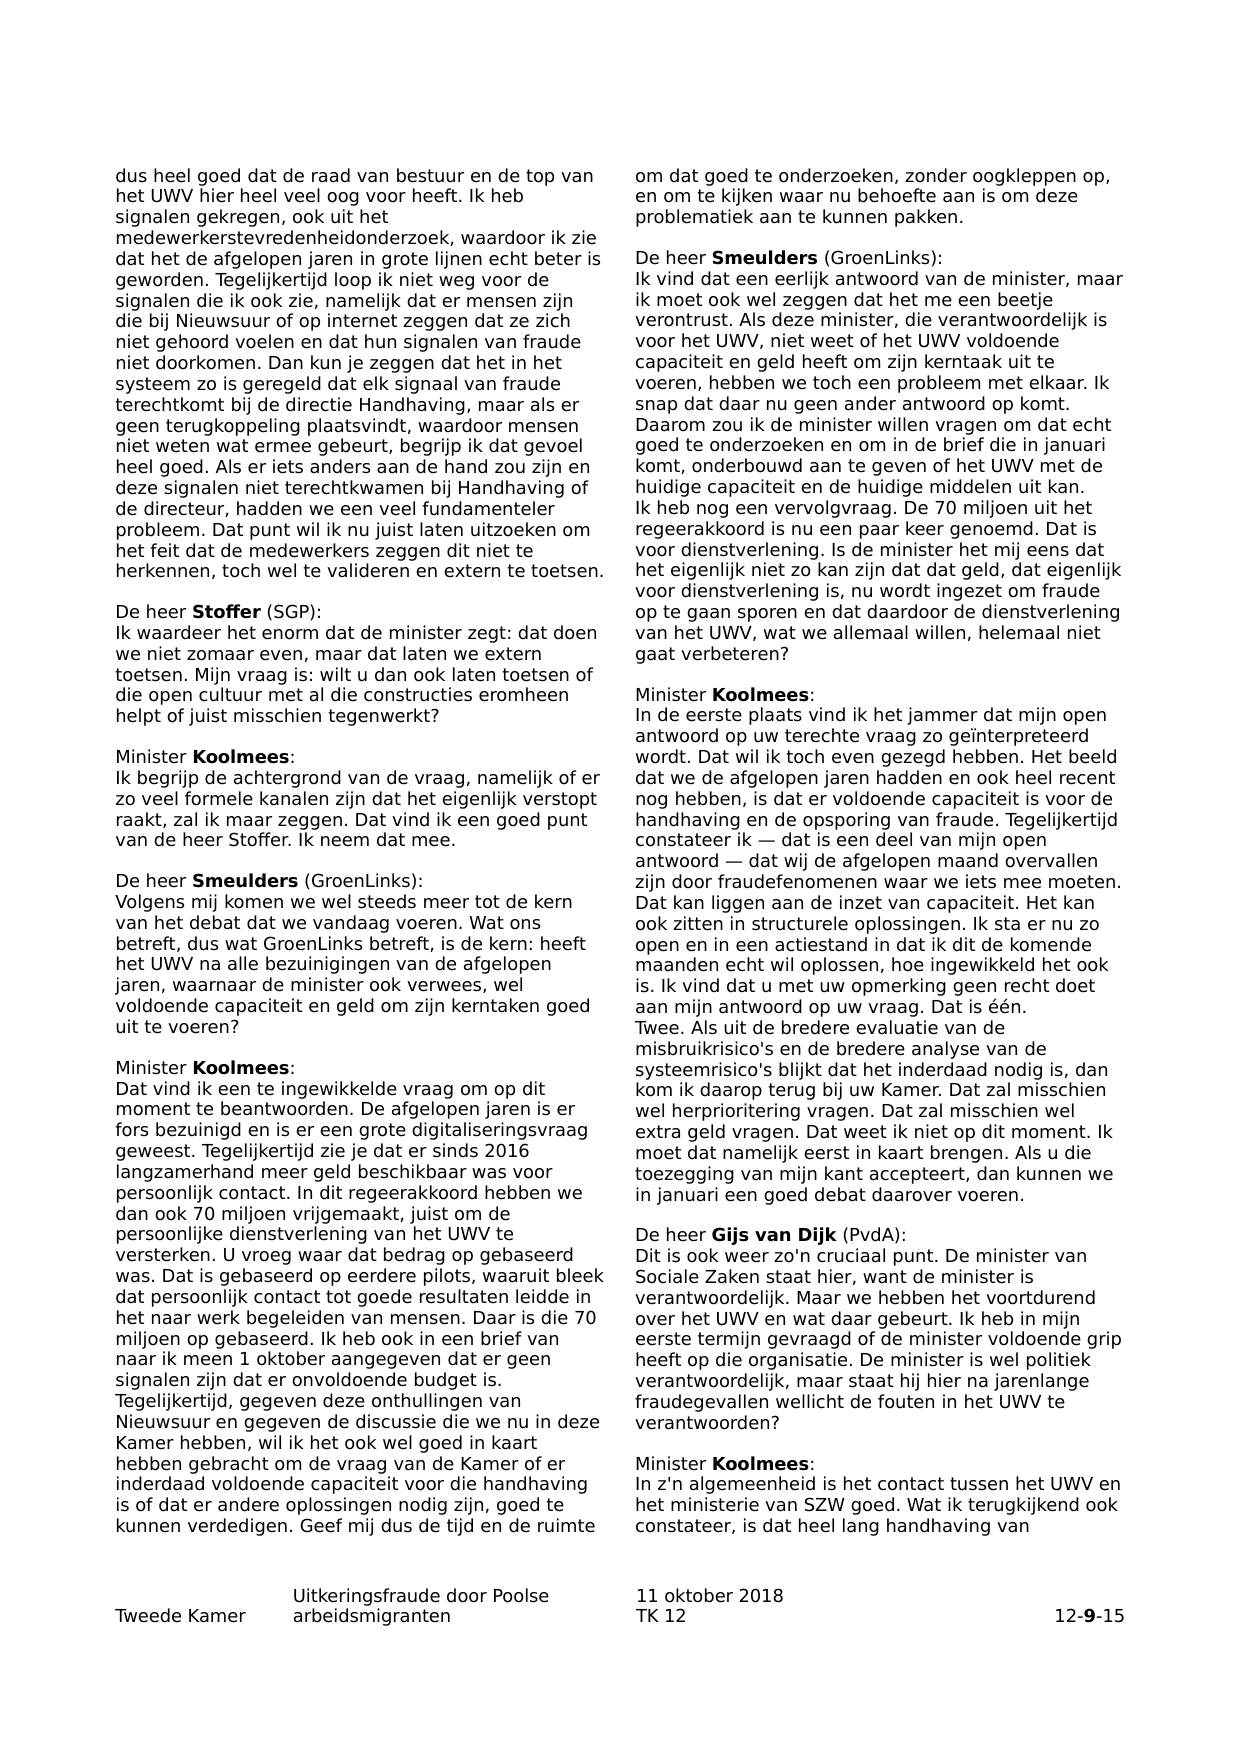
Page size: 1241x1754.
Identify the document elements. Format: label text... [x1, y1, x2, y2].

text De heer Gijs van Dijk (PvdA): [635, 1225, 1125, 1246]
text De heer Stoffer (SGP): [115, 602, 605, 623]
text Twee. Als uit de bredere evaluatie van de misbruikrisico's en de bredere analyse van de systeemrisico's blijkt dat het inderdaad nodig is, dan kom ik daarop terug bij uw Kamer. Dat zal misschien wel herprioritering vragen. Dat zal misschien wel extra geld vragen. Dat weet ik niet op dit moment. Ik moet dat namelijk eerst in kaart brengen. Als u die toezegging van mijn kant accepteert, dan kunnen we in januari een goed debat daarover voeren. [635, 1018, 1125, 1205]
text De heer Smeulders (GroenLinks): [115, 871, 605, 892]
text In de eerste plaats vind ik het jammer dat mijn open antwoord op uw terechte vraag zo geïnterpreteerd wordt. Dat wil ik toch even gezegd hebben. Het beeld dat we de afgelopen jaren hadden en ook heel recent nog hebben, is dat er voldoende capaciteit is voor de handhaving en de opsporing van fraude. Tegelijkertijd constateer ik — dat is een deel van mijn open antwoord — dat wij de afgelopen maand overvallen zijn door fraudefenomenen waar we iets mee moeten. Dat kan liggen aan de inzet van capaciteit. Het kan ook zitten in structurele oplossingen. Ik sta er nu zo open en in een actiestand in dat ik dit de komende maanden echt wil oplossen, hoe ingewikkeld het ook is. Ik vind dat u met uw opmerking geen recht doet aan mijn antwoord op uw vraag. Dat is één. [635, 705, 1125, 1018]
text In z'n algemeenheid is het contact tussen het UWV en het ministerie van SZW goed. Wat ik terugkijkend ook constateer, is dat heel lang handhaving van [635, 1474, 1125, 1537]
text dus heel goed dat de raad van bestuur en de top van het UWV hier heel veel oog voor heeft. Ik heb signalen gekregen, ook uit het medewerkerstevredenheidonderzoek, waardoor ik zie dat het de afgelopen jaren in grote lijnen echt beter is geworden. Tegelijkertijd loop ik niet weg voor de signalen die ik ook zie, namelijk dat er mensen zijn die bij Nieuwsuur of op internet zeggen dat ze zich niet gehoord voelen en dat hun signalen van fraude niet doorkomen. Dan kun je zeggen dat het in het systeem zo is geregeld dat elk signaal van fraude terechtkomt bij de directie Handhaving, maar als er geen terugkoppeling plaatsvindt, waardoor mensen niet weten wat ermee gebeurt, begrijp ik dat gevoel heel goed. Als er iets anders aan de hand zou zijn en deze signalen niet terechtkwamen bij Handhaving of de directeur, hadden we een veel fundamenteler probleem. Dat punt wil ik nu juist laten uitzoeken om het feit dat de medewerkers zeggen dit niet te herkennen, toch wel te valideren en extern te toetsen. [115, 165, 605, 582]
text Ik begrijp de achtergrond van de vraag, namelijk of er zo veel formele kanalen zijn dat het eigenlijk verstopt raakt, zal ik maar zeggen. Dat vind ik een goed punt van de heer Stoffer. Ik neem dat mee. [115, 768, 605, 851]
text Minister Koolmees: [635, 684, 1125, 705]
text Volgens mij komen we wel steeds meer tot de kern van het debat dat we vandaag voeren. Wat ons betreft, dus wat GroenLinks betreft, is de kern: heeft het UWV na alle bezuinigingen van de afgelopen jaren, waarnaar de minister ook verwees, wel voldoende capaciteit en geld om zijn kerntaken goed uit te voeren? [115, 892, 605, 1037]
text Ik waardeer het enorm dat de minister zegt: dat doen we niet zomaar even, maar dat laten we extern toetsen. Mijn vraag is: wilt u dan ook laten toetsen of die open cultuur met al die constructies eromheen helpt of juist misschien tegenwerkt? [115, 623, 605, 727]
text Ik vind dat een eerlijk antwoord van de minister, maar ik moet ook wel zeggen dat het me een beetje verontrust. Als deze minister, die verantwoordelijk is voor het UWV, niet weet of het UWV voldoende capaciteit en geld heeft om zijn kerntaak uit te voeren, hebben we toch een probleem met elkaar. Ik snap dat daar nu geen ander antwoord op komt. Daarom zou ik de minister willen vragen om dat echt goed te onderzoeken en om in de brief die in januari komt, onderbouwd aan te geven of het UWV met de huidige capaciteit en de huidige middelen uit kan. [635, 268, 1125, 498]
text De heer Smeulders (GroenLinks): [635, 248, 1125, 268]
text Minister Koolmees: [115, 747, 605, 768]
text Minister Koolmees: [635, 1453, 1125, 1474]
text om dat goed te onderzoeken, zonder oogkleppen op, en om te kijken waar nu behoefte aan is om deze problematiek aan te kunnen pakken. [635, 165, 1125, 228]
text Ik heb nog een vervolgvraag. De 70 miljoen uit het regeerakkoord is nu een paar keer genoemd. Dat is voor dienstverlening. Is de minister het mij eens dat het eigenlijk niet zo kan zijn dat dat geld, dat eigenlijk voor dienstverlening is, nu wordt ingezet om fraude op te gaan sporen en dat daardoor de dienstverlening van het UWV, wat we allemaal willen, helemaal niet gaat verbeteren? [635, 498, 1125, 664]
text Minister Koolmees: [115, 1057, 605, 1078]
text Dat vind ik een te ingewikkelde vraag om op dit moment te beantwoorden. De afgelopen jaren is er fors bezuinigd en is er een grote digitaliseringsvraag geweest. Tegelijkertijd zie je dat er sinds 2016 langzamerhand meer geld beschikbaar was voor persoonlijk contact. In dit regeerakkoord hebben we dan ook 70 miljoen vrijgemaakt, juist om de persoonlijke dienstverlening van het UWV te versterken. U vroeg waar dat bedrag op gebaseerd was. Dat is gebaseerd op eerdere pilots, waaruit bleek dat persoonlijk contact tot goede resultaten leidde in het naar werk begeleiden van mensen. Daar is die 70 miljoen op gebaseerd. Ik heb ook in een brief van naar ik meen 1 oktober aangegeven dat er geen signalen zijn dat er onvoldoende budget is. [115, 1078, 605, 1391]
text Tegelijkertijd, gegeven deze onthullingen van Nieuwsuur en gegeven de discussie die we nu in deze Kamer hebben, wil ik het ook wel goed in kaart hebben gebracht om de vraag van de Kamer of er inderdaad voldoende capaciteit voor die handhaving is of dat er andere oplossingen nodig zijn, goed te kunnen verdedigen. Geef mij dus de tijd en de ruimte [115, 1391, 605, 1537]
text Dit is ook weer zo'n cruciaal punt. De minister van Sociale Zaken staat hier, want de minister is verantwoordelijk. Maar we hebben het voortdurend over het UWV en wat daar gebeurt. Ik heb in mijn eerste termijn gevraagd of de minister voldoende grip heeft op die organisatie. De minister is wel politiek verantwoordelijk, maar staat hij hier na jarenlange fraudegevallen wellicht de fouten in het UWV te verantwoorden? [635, 1246, 1125, 1433]
